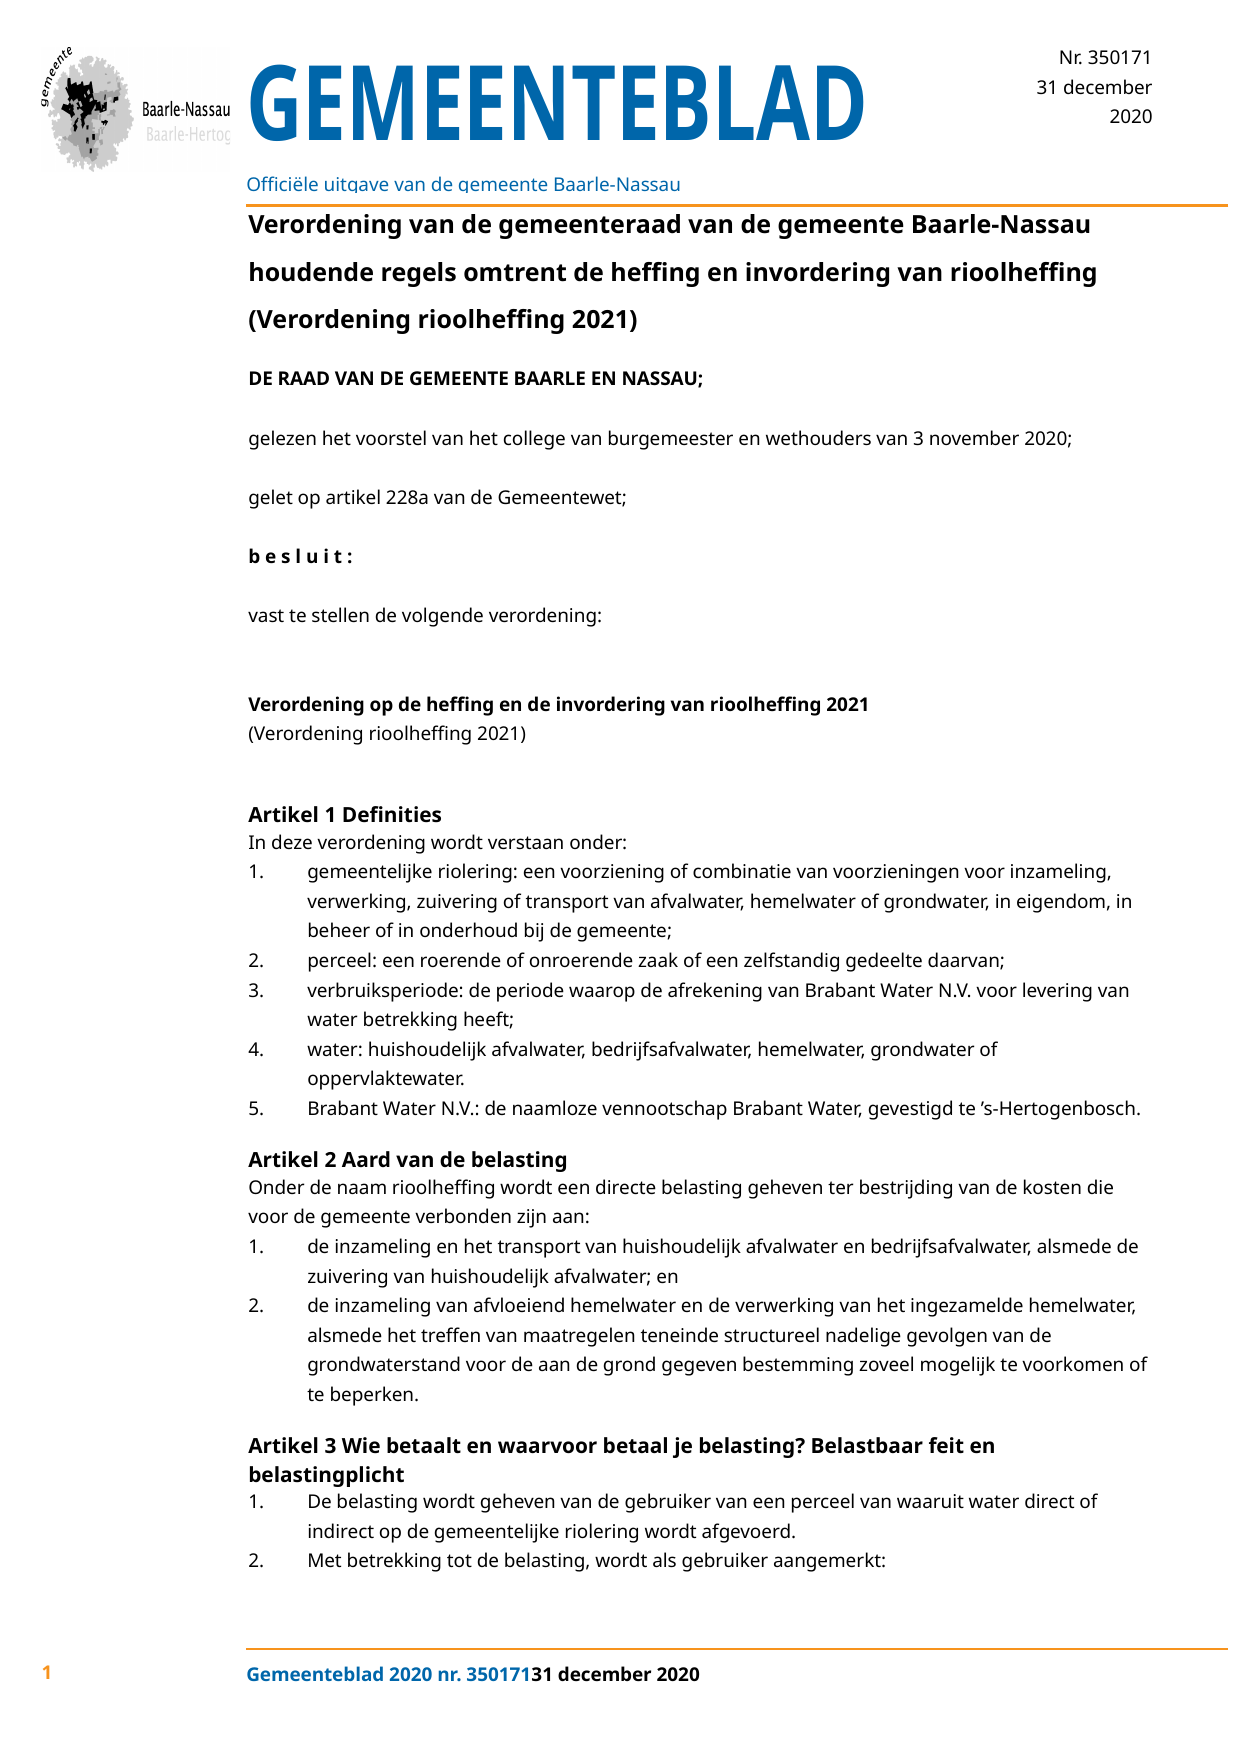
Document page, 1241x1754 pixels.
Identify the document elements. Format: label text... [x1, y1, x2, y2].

text Artikel 2 Aard van de belasting [248, 1146, 1152, 1174]
list water: huishoudelijk afvalwater, bedrijfsafvalwater, hemelwater, grondwater of oppervlaktewater. [248, 1036, 1152, 1091]
list perceel: een roerende of onroerende zaak of een zelfstandig gedeelte daarvan; [248, 947, 1152, 973]
list de inzameling van afvloeiend hemelwater en de verwerking van het ingezamelde hemelwater, alsmede het treffen van maatregelen teneinde structureel nadelige gevolgen van de grondwaterstand voor de aan de grond gegeven bestemming zoveel mogelijk te voorkomen of te beperken. [248, 1292, 1152, 1407]
list de inzameling en het transport van huishoudelijk afvalwater en bedrijfsafvalwater, alsmede de zuivering van huishoudelijk afvalwater; en [248, 1233, 1152, 1288]
picture [41, 47, 231, 172]
text Verordening van de gemeenteraad van de gemeente Baarle-Nassau houdende regels omtrent de heffing en invordering van rioolheffing (Verordening rioolheffing 2021) [248, 207, 1152, 336]
text Verordening op de heffing en de invordering van rioolheffing 2021 [248, 691, 1152, 717]
text DE RAAD VAN DE GEMEENTE BAARLE EN NASSAU; [248, 366, 1152, 391]
text (Verordening rioolheffing 2021) [248, 721, 1152, 746]
text gelet op artikel 228a van de Gemeentewet; [248, 484, 1152, 509]
list Met betrekking tot de belasting, wordt als gebruiker aangemerkt: [248, 1548, 1152, 1573]
text gelezen het voorstel van het college van burgemeester en wethouders van 3 november 2020; [248, 425, 1152, 450]
text In deze verordening wordt verstaan onder: [248, 829, 1152, 855]
text Artikel 3 Wie betaalt en waarvoor betaal je belasting? Belastbaar feit en belastingplicht [248, 1432, 1152, 1488]
list gemeentelijke riolering: een voorziening of combinatie van voorzieningen voor inzameling, verwerking, zuivering of transport van afvalwater, hemelwater of grondwater, in eigendom, in beheer of in onderhoud bij de gemeente; [248, 858, 1152, 943]
text Artikel 1 Definities [248, 801, 1152, 829]
list Brabant Water N.V.: de naamloze vennootschap Brabant Water, gevestigd te ’s-Hertogenbosch. [248, 1095, 1152, 1121]
list De belasting wordt geheven van de gebruiker van een perceel van waaruit water direct of indirect op de gemeentelijke riolering wordt afgevoerd. [248, 1488, 1152, 1544]
list verbruiksperiode: de periode waarop de afrekening van Brabant Water N.V. voor levering van water betrekking heeft; [248, 977, 1152, 1032]
text b e s l u i t : [248, 543, 1152, 569]
text Onder de naam rioolheffing wordt een directe belasting geheven ter bestrijding van de kosten die voor de gemeente verbonden zijn aan: [248, 1174, 1152, 1229]
text vast te stellen de volgende verordening: [248, 602, 1152, 628]
